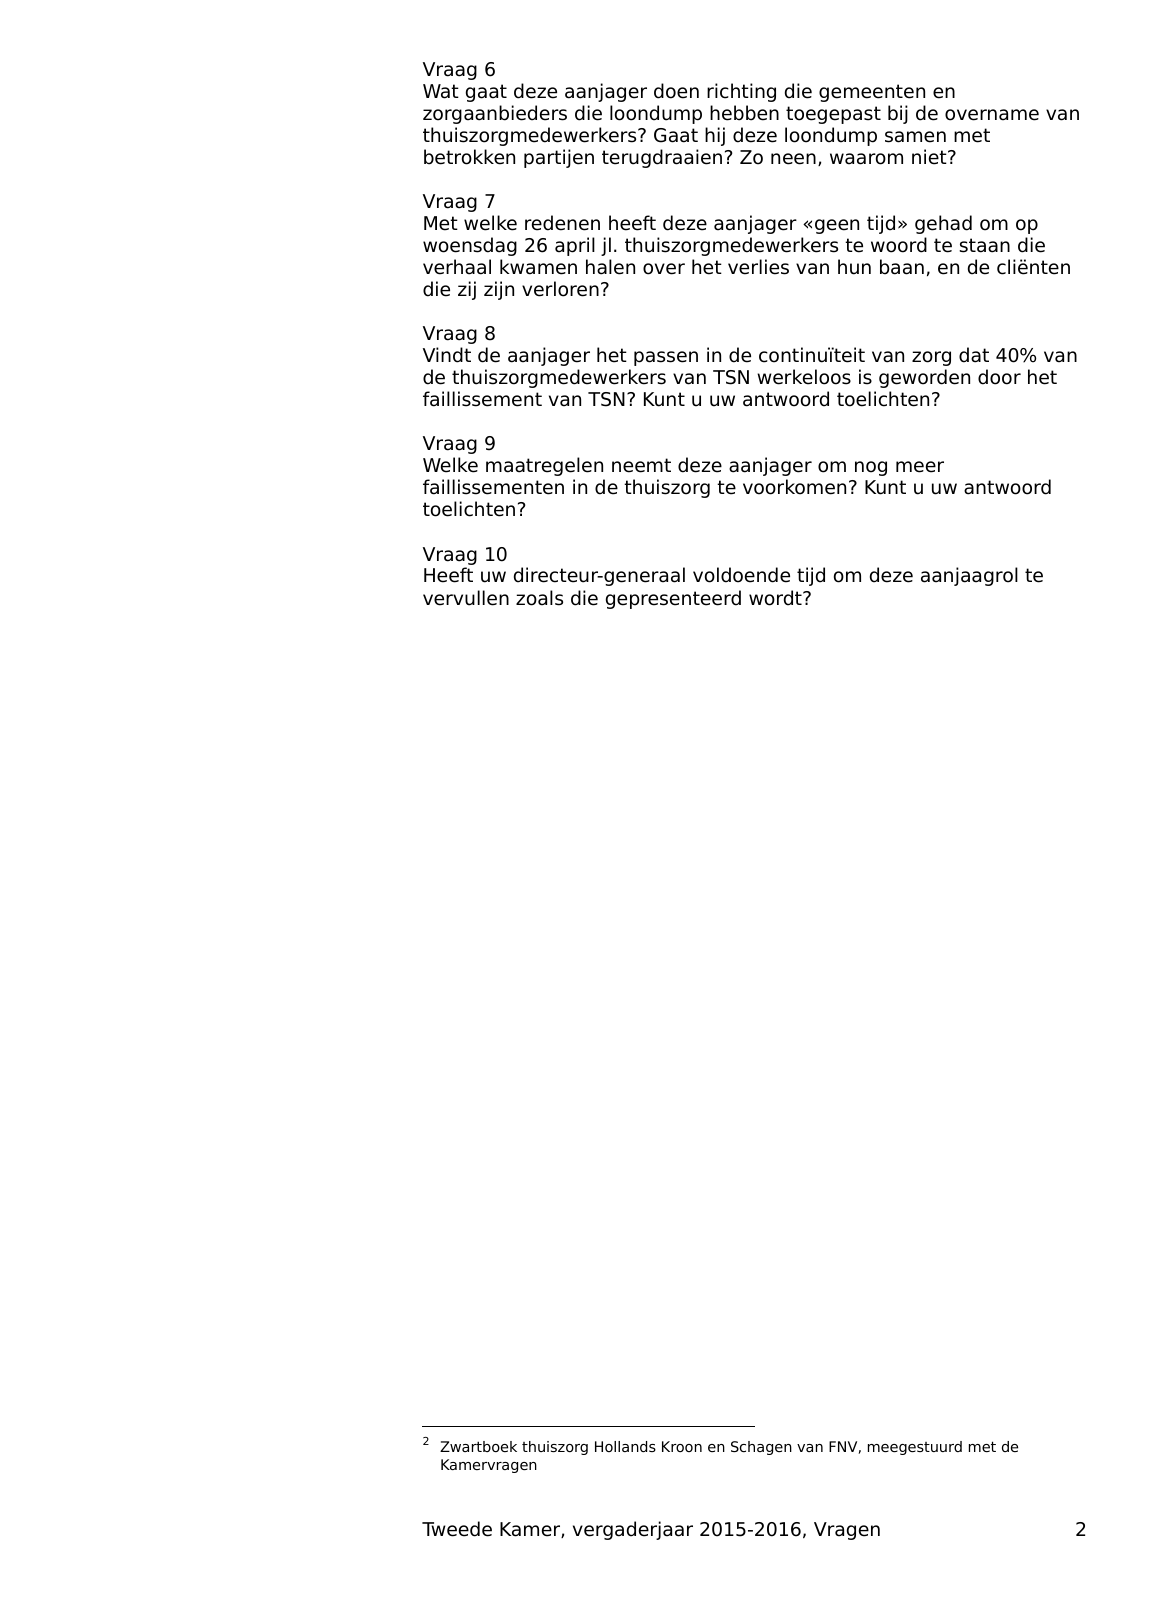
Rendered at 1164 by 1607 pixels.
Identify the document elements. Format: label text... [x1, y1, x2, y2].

text Vraag 6 [422, 59, 1087, 81]
text Vraag 10 [422, 543, 1087, 565]
text Heeft uw directeur-generaal voldoende tijd om deze aanjaagrol te vervullen zoals die gepresenteerd wordt? [422, 565, 1087, 609]
text Zwartboek thuiszorg Hollands Kroon en Schagen van FNV, meegestuurd met de Kamervragen [422, 1435, 1087, 1474]
text Vraag 9 [422, 433, 1087, 455]
text Met welke redenen heeft deze aanjager «geen tijd» gehad om op woensdag 26 april jl. thuiszorgmedewerkers te woord te staan die verhaal kwamen halen over het verlies van hun baan, en de cliënten die zij zijn verloren? [422, 213, 1087, 301]
text Vraag 8 [422, 323, 1087, 345]
text Wat gaat deze aanjager doen richting die gemeenten en zorgaanbieders die loondump hebben toegepast bij de overname van thuiszorgmedewerkers? Gaat hij deze loondump samen met betrokken partijen terugdraaien? Zo neen, waarom niet? [422, 81, 1087, 169]
text Welke maatregelen neemt deze aanjager om nog meer faillissementen in de thuiszorg te voorkomen? Kunt u uw antwoord toelichten? [422, 455, 1087, 521]
text Vindt de aanjager het passen in de continuïteit van zorg dat 40% van de thuiszorgmedewerkers van TSN werkeloos is geworden door het faillissement van TSN? Kunt u uw antwoord toelichten? [422, 345, 1087, 411]
text Vraag 7 [422, 191, 1087, 213]
